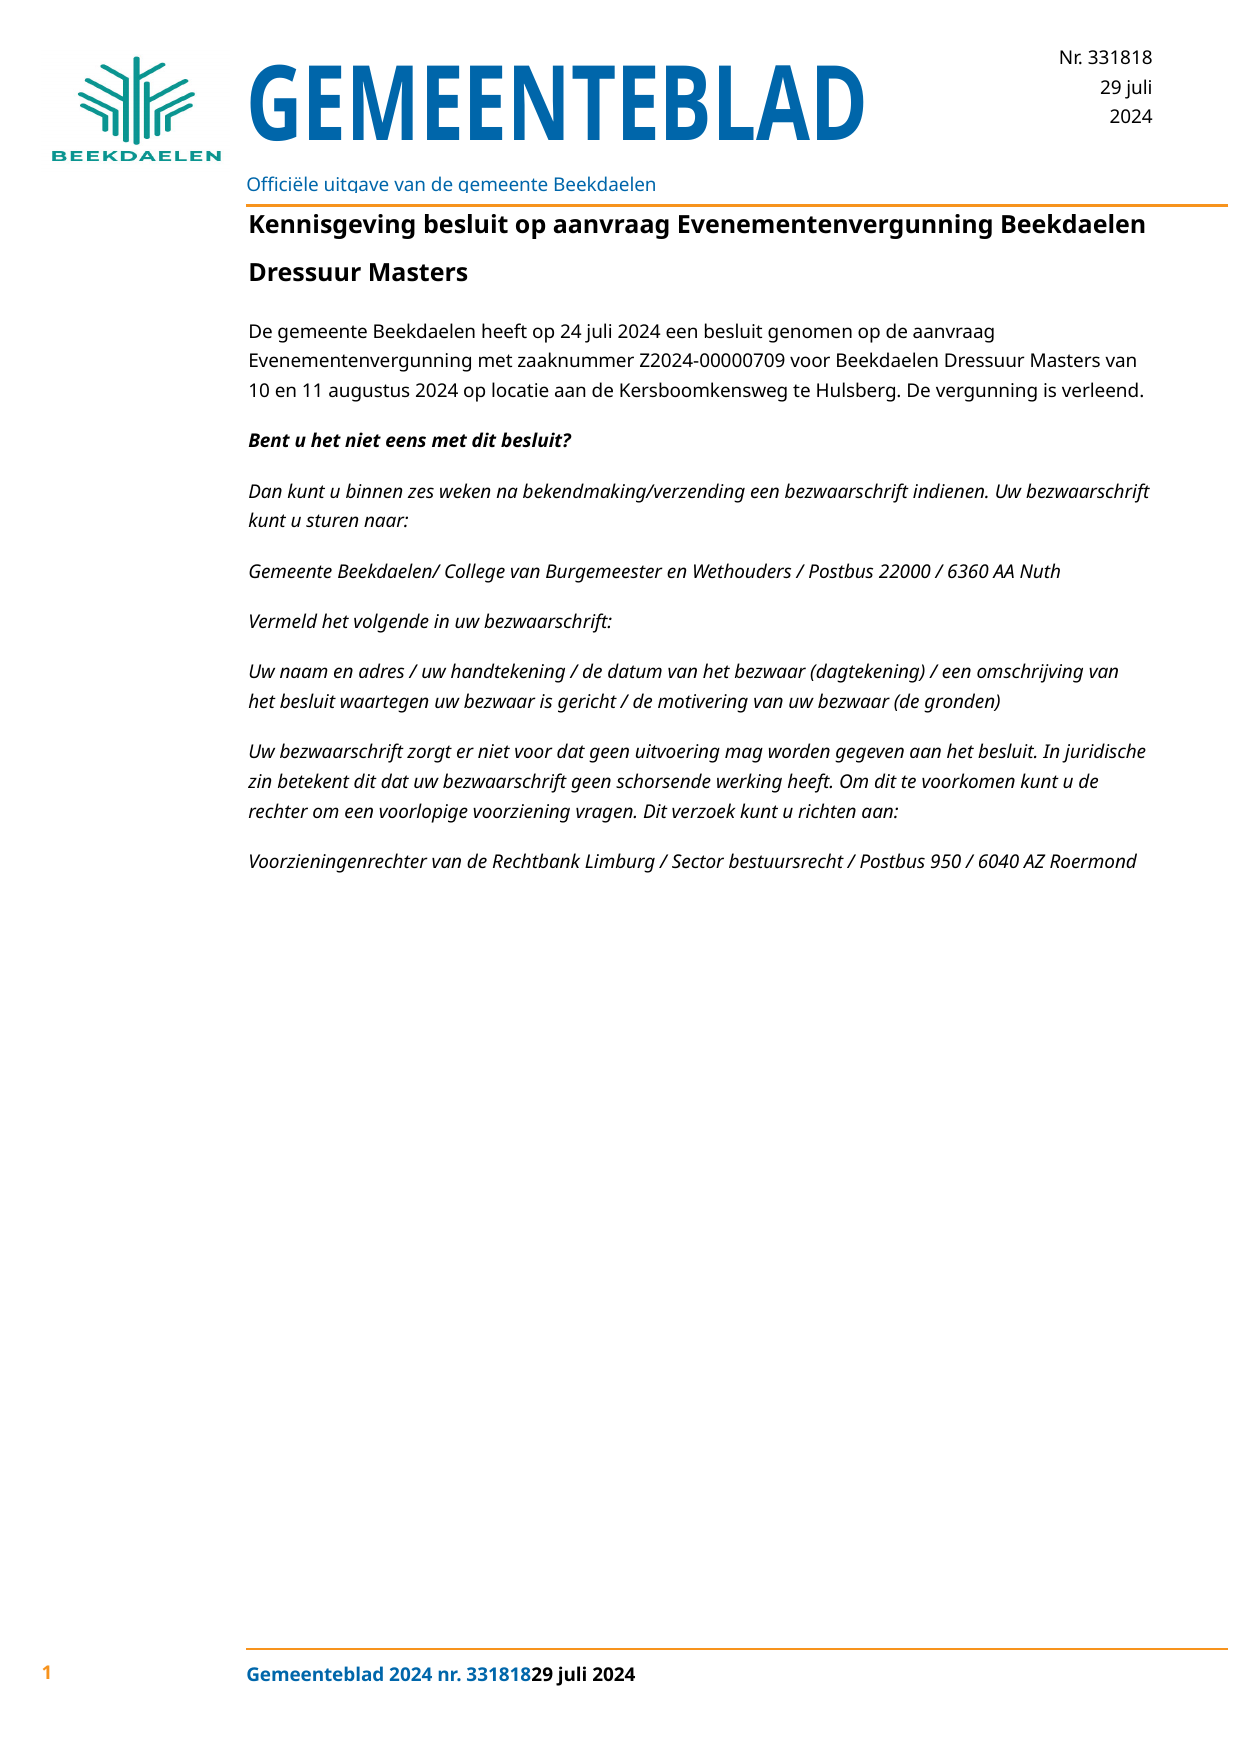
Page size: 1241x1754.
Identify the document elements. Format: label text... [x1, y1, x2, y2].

text Gemeente Beekdaelen/ College van Burgemeester en Wethouders / Postbus 22000 / 6360 AA Nuth [248, 558, 1152, 584]
picture [41, 47, 231, 172]
text Kennisgeving besluit op aanvraag Evenementenvergunning Beekdaelen Dressuur Masters [248, 207, 1152, 288]
text Uw bezwaarschrift zorgt er niet voor dat geen uitvoering mag worden gegeven aan het besluit. In juridische zin betekent dit dat uw bezwaarschrift geen schorsende werking heeft. Om dit te voorkomen kunt u de rechter om een voorlopige voorziening vragen. Dit verzoek kunt u richten aan: [248, 739, 1152, 824]
text De gemeente Beekdaelen heeft op 24 juli 2024 een besluit genomen op de aanvraag Evenementenvergunning met zaaknummer Z2024-00000709 voor Beekdaelen Dressuur Masters van 10 en 11 augustus 2024 op locatie aan de Kersboomkensweg te Hulsberg. De vergunning is verleend. [248, 318, 1152, 403]
text Dan kunt u binnen zes weken na bekendmaking/verzending een bezwaarschrift indienen. Uw bezwaarschrift kunt u sturen naar: [248, 478, 1152, 533]
text Vermeld het volgende in uw bezwaarschrift: [248, 608, 1152, 634]
text Uw naam en adres / uw handtekening / de datum van het bezwaar (dagtekening) / een omschrijving van het besluit waartegen uw bezwaar is gericht / de motivering van uw bezwaar (de gronden) [248, 659, 1152, 714]
text Voorzieningenrechter van de Rechtbank Limburg / Sector bestuursrecht / Postbus 950 / 6040 AZ Roermond [248, 848, 1152, 874]
text Bent u het niet eens met dit besluit? [248, 427, 1152, 453]
